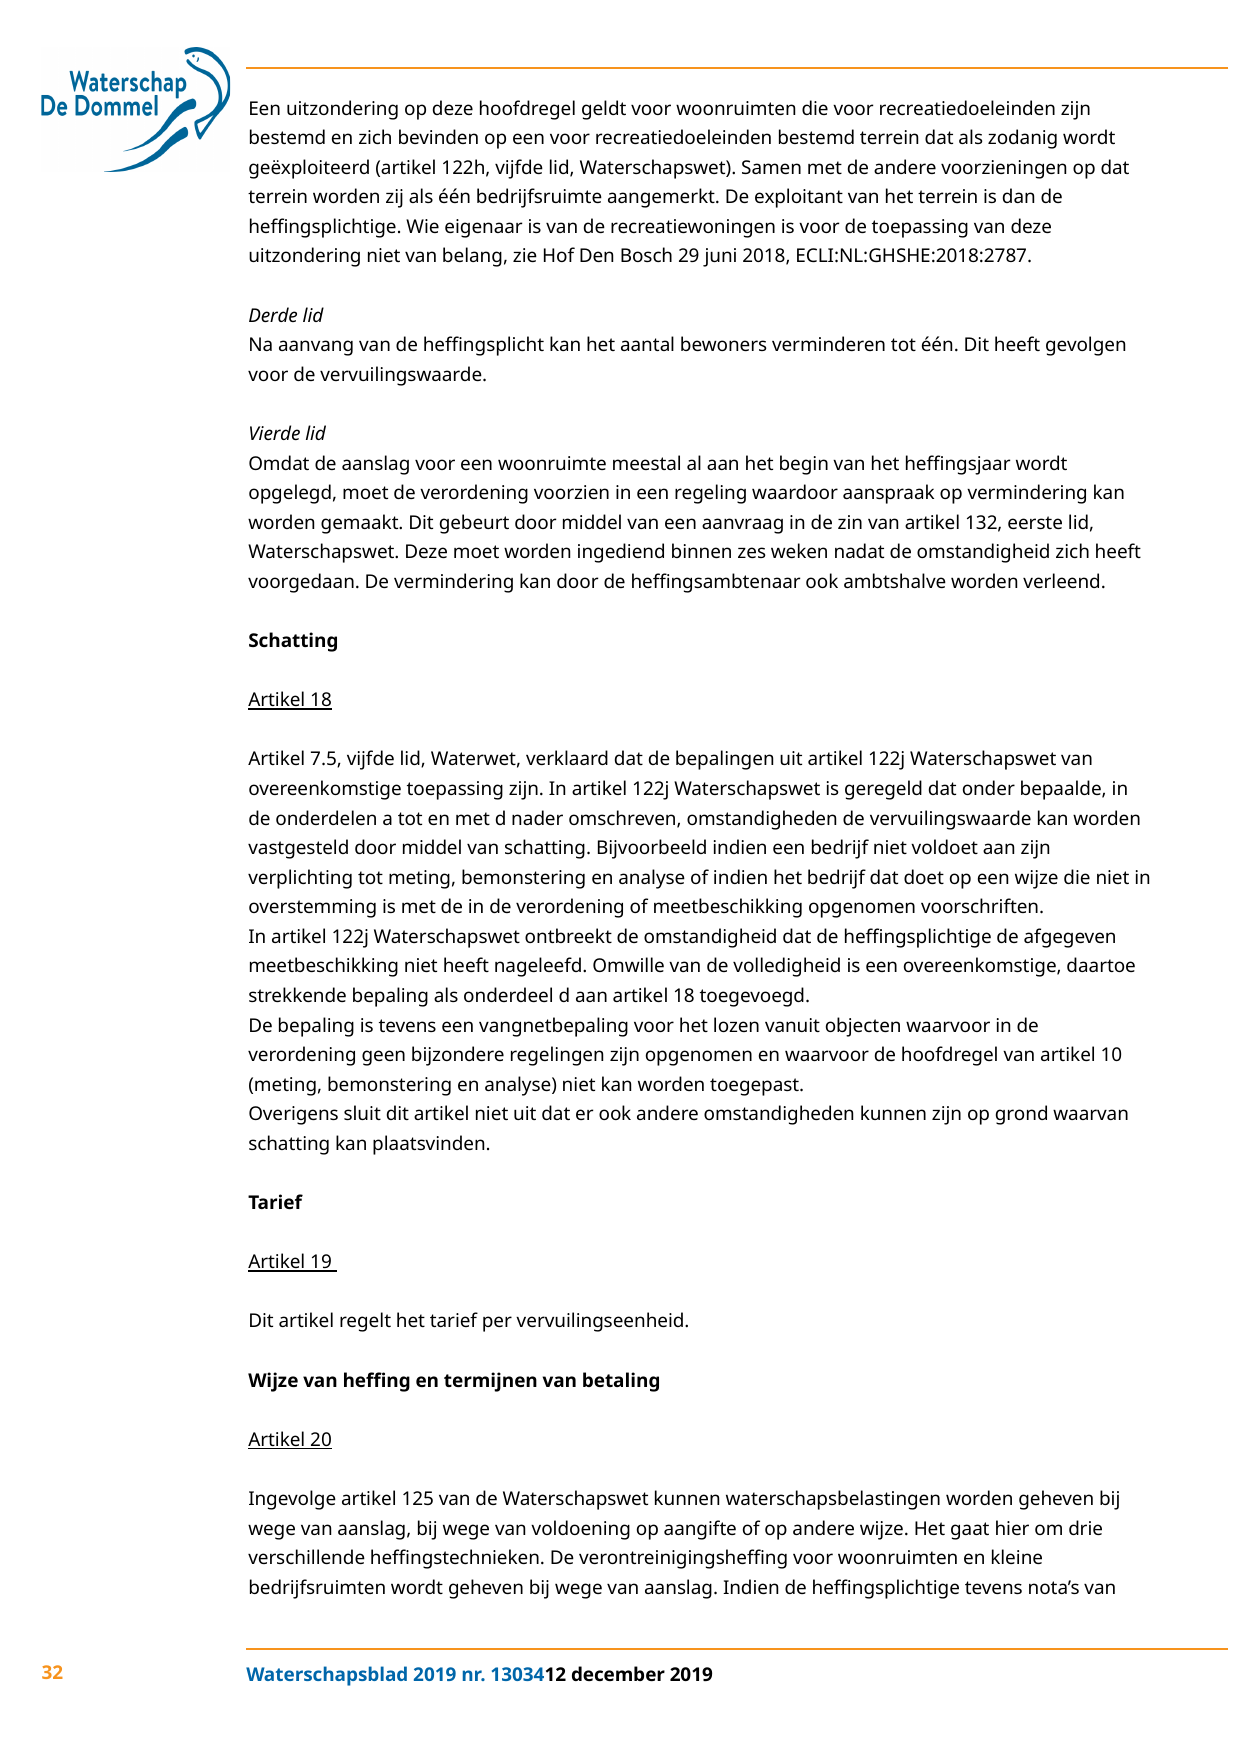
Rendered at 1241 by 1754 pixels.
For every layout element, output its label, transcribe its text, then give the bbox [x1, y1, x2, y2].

text Artikel 20 [248, 1426, 1152, 1452]
text Artikel 18 [248, 686, 1152, 712]
text Vierde lid [248, 420, 1152, 446]
text Wijze van heffing en termijnen van betaling [248, 1367, 1152, 1393]
text Tarief [248, 1189, 1152, 1215]
picture [41, 47, 231, 172]
text Artikel 19 [248, 1248, 1152, 1274]
text Dit artikel regelt het tarief per vervuilingseenheid. [248, 1308, 1152, 1333]
text Derde lid [248, 302, 1152, 328]
text In artikel 122j Waterschapswet ontbreekt de omstandigheid dat de heffingsplichtige de afgegeven meetbeschikking niet heeft nageleefd. Omwille van de volledigheid is een overeenkomstige, daartoe strekkende bepaling als onderdeel d aan artikel 18 toegevoegd. [248, 923, 1152, 1008]
picture [45, 99, 51, 111]
text Artikel 7.5, vijfde lid, Waterwet, verklaard dat de bepalingen uit artikel 122j Waterschapswet van overeenkomstige toepassing zijn. In artikel 122j Waterschapswet is geregeld dat onder bepaalde, in de onderdelen a tot en met d nader omschreven, omstandigheden de vervuilingswaarde kan worden vastgesteld door middel van schatting. Bijvoorbeeld indien een bedrijf niet voldoet aan zijn verplichting tot meting, bemonstering en analyse of indien het bedrijf dat doet op een wijze die niet in overstemming is met de in de verordening of meetbeschikking opgenomen voorschriften. [248, 746, 1152, 919]
text Ingevolge artikel 125 van de Waterschapswet kunnen waterschapsbelastingen worden geheven bij wege van aanslag, bij wege van voldoening op aangifte of op andere wijze. Het gaat hier om drie verschillende heffingstechnieken. De verontreinigingsheffing voor woonruimten en kleine bedrijfsruimten wordt geheven bij wege van aanslag. Indien de heffingsplichtige tevens nota’s van [248, 1485, 1152, 1600]
text Schatting [248, 627, 1152, 653]
picture [204, 47, 231, 76]
picture [198, 118, 210, 131]
text Een uitzondering op deze hoofdregel geldt voor woonruimten die voor recreatiedoeleinden zijn bestemd en zich bevinden op een voor recreatiedoeleinden bestemd terrein dat als zodanig wordt geëxploiteerd (artikel 122h, vijfde lid, Waterschapswet). Samen met de andere voorzieningen op dat terrein worden zij als één bedrijfsruimte aangemerkt. De exploitant van het terrein is dan de heffingsplichtige. Wie eigenaar is van de recreatiewoningen is voor de toepassing van deze uitzondering niet van belang, zie Hof Den Bosch 29 juni 2018, ECLI:NL:GHSHE:2018:2787. [248, 95, 1152, 268]
text Na aanvang van de heffingsplicht kan het aantal bewoners verminderen tot één. Dit heeft gevolgen voor de vervuilingswaarde. [248, 331, 1152, 387]
text Overigens sluit dit artikel niet uit dat er ook andere omstandigheden kunnen zijn op grond waarvan schatting kan plaatsvinden. [248, 1101, 1152, 1156]
text De bepaling is tevens een vangnetbepaling voor het lozen vanuit objecten waarvoor in de verordening geen bijzondere regelingen zijn opgenomen en waarvoor de hoofdregel van artikel 10 (meting, bemonstering en analyse) niet kan worden toegepast. [248, 1012, 1152, 1097]
text Omdat de aanslag voor een woonruimte meestal al aan het begin van het heffingsjaar wordt opgelegd, moet de verordening voorzien in een regeling waardoor aanspraak op vermindering kan worden gemaakt. Dit gebeurt door middel van een aanvraag in de zin van artikel 132, eerste lid, Waterschapswet. Deze moet worden ingediend binnen zes weken nadat de omstandigheid zich heeft voorgedaan. De vermindering kan door de heffingsambtenaar ook ambtshalve worden verleend. [248, 450, 1152, 594]
